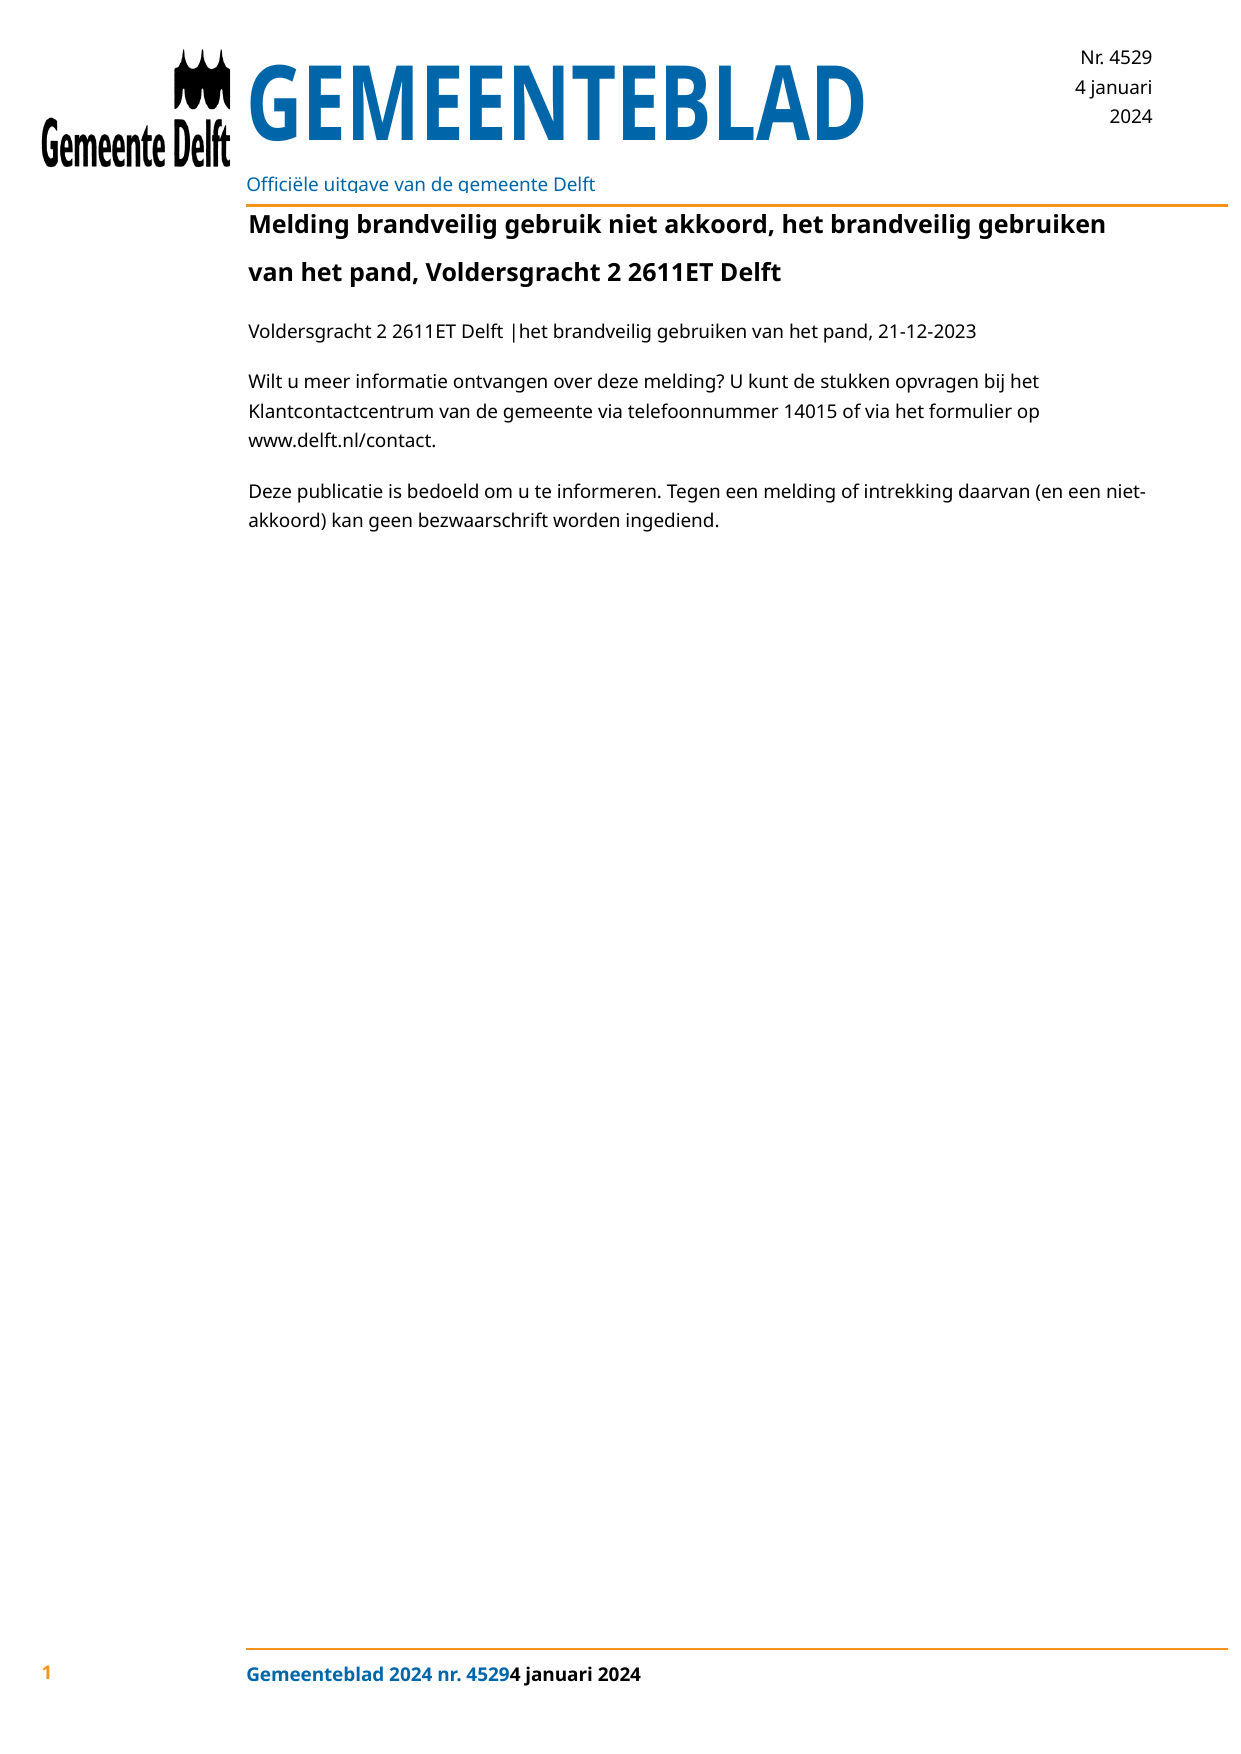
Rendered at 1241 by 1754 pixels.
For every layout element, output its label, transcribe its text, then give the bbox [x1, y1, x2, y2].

text Voldersgracht 2 2611ET Delft |het brandveilig gebruiken van het pand, 21-12-2023 [248, 318, 1152, 344]
text Deze publicatie is bedoeld om u te informeren. Tegen een melding of intrekking daarvan (en een niet-akkoord) kan geen bezwaarschrift worden ingediend. [248, 478, 1152, 533]
text Melding brandveilig gebruik niet akkoord, het brandveilig gebruiken van het pand, Voldersgracht 2 2611ET Delft [248, 207, 1152, 288]
text Wilt u meer informatie ontvangen over deze melding? U kunt de stukken opvragen bij het Klantcontactcentrum van de gemeente via telefoonnummer 14015 of via het formulier op www.delft.nl/contact. [248, 368, 1152, 453]
picture [41, 47, 231, 172]
